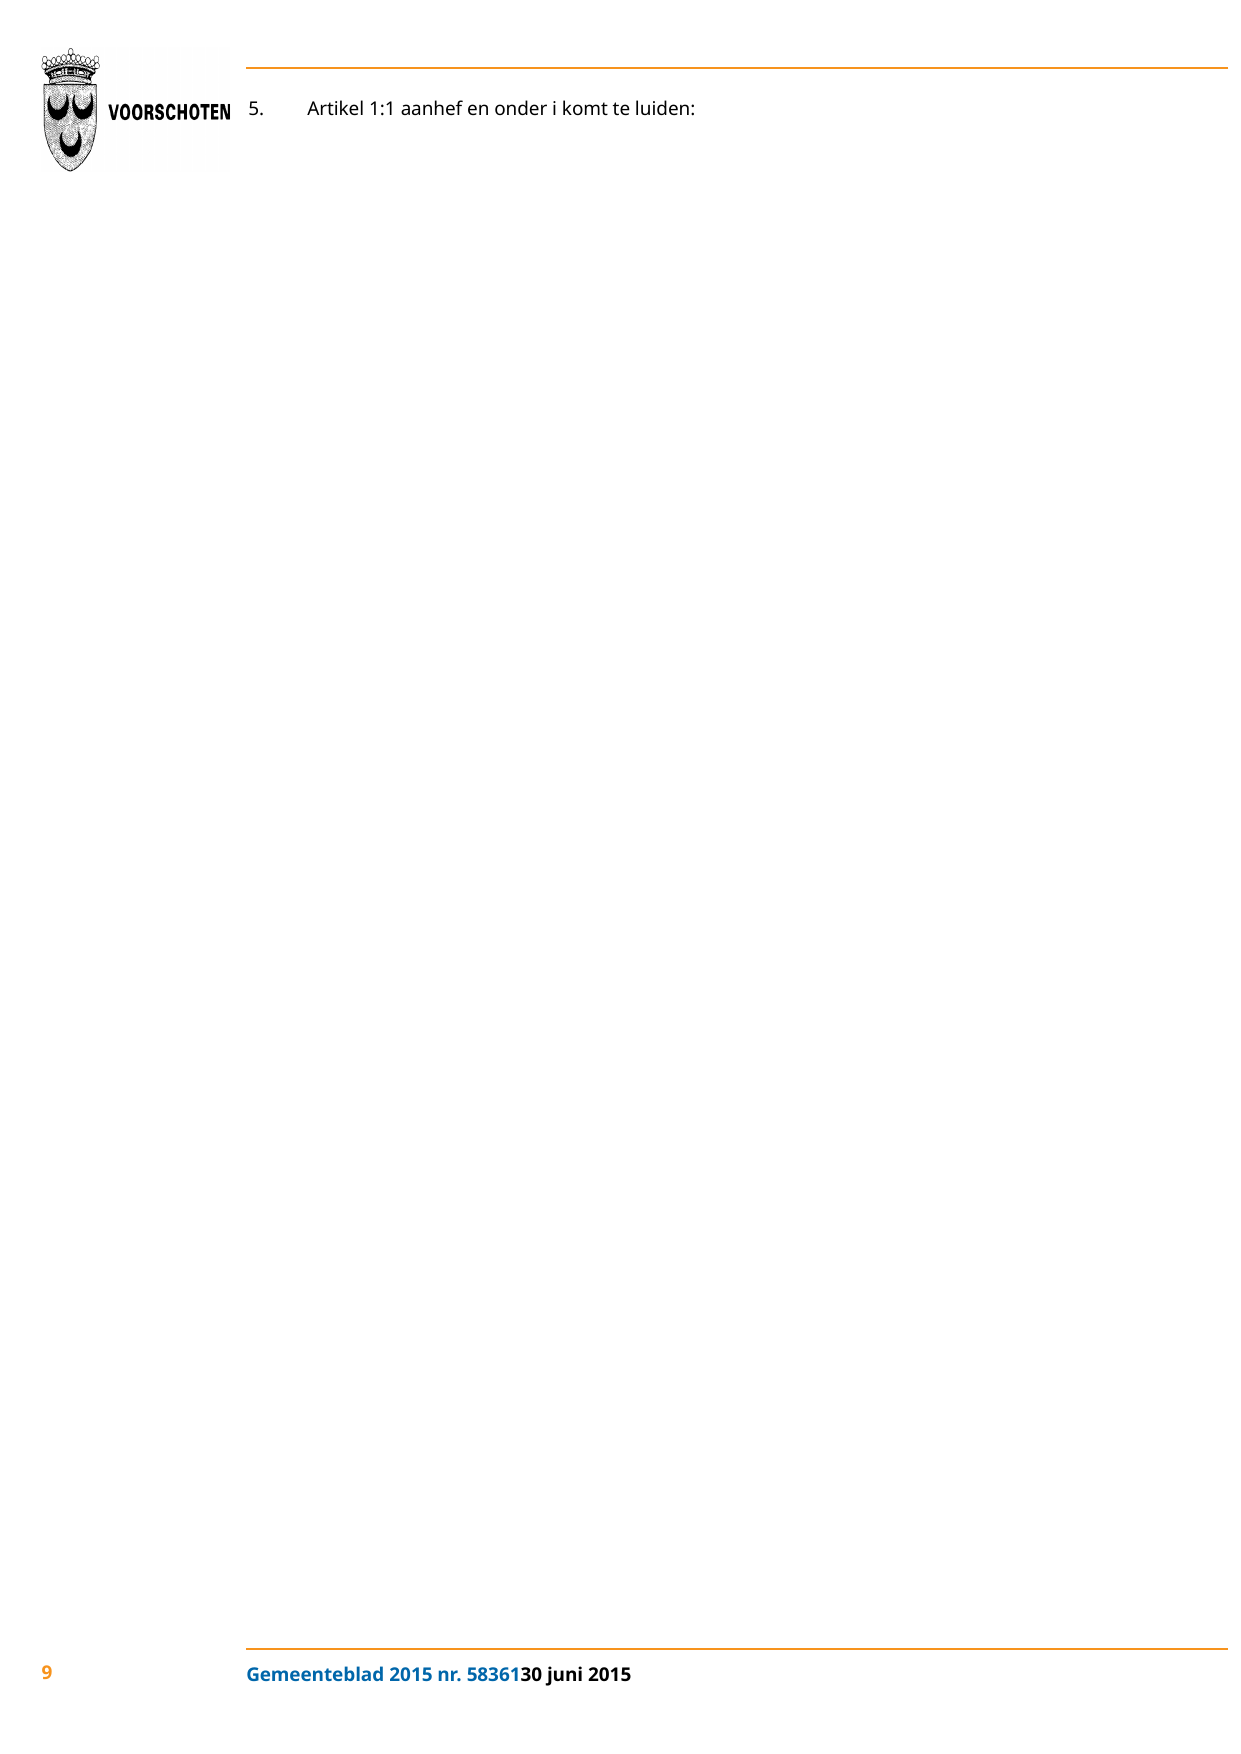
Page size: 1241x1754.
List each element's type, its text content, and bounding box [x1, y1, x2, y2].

picture [41, 47, 231, 172]
list Artikel 1:1 aanhef en onder i komt te luiden: [248, 95, 1152, 121]
